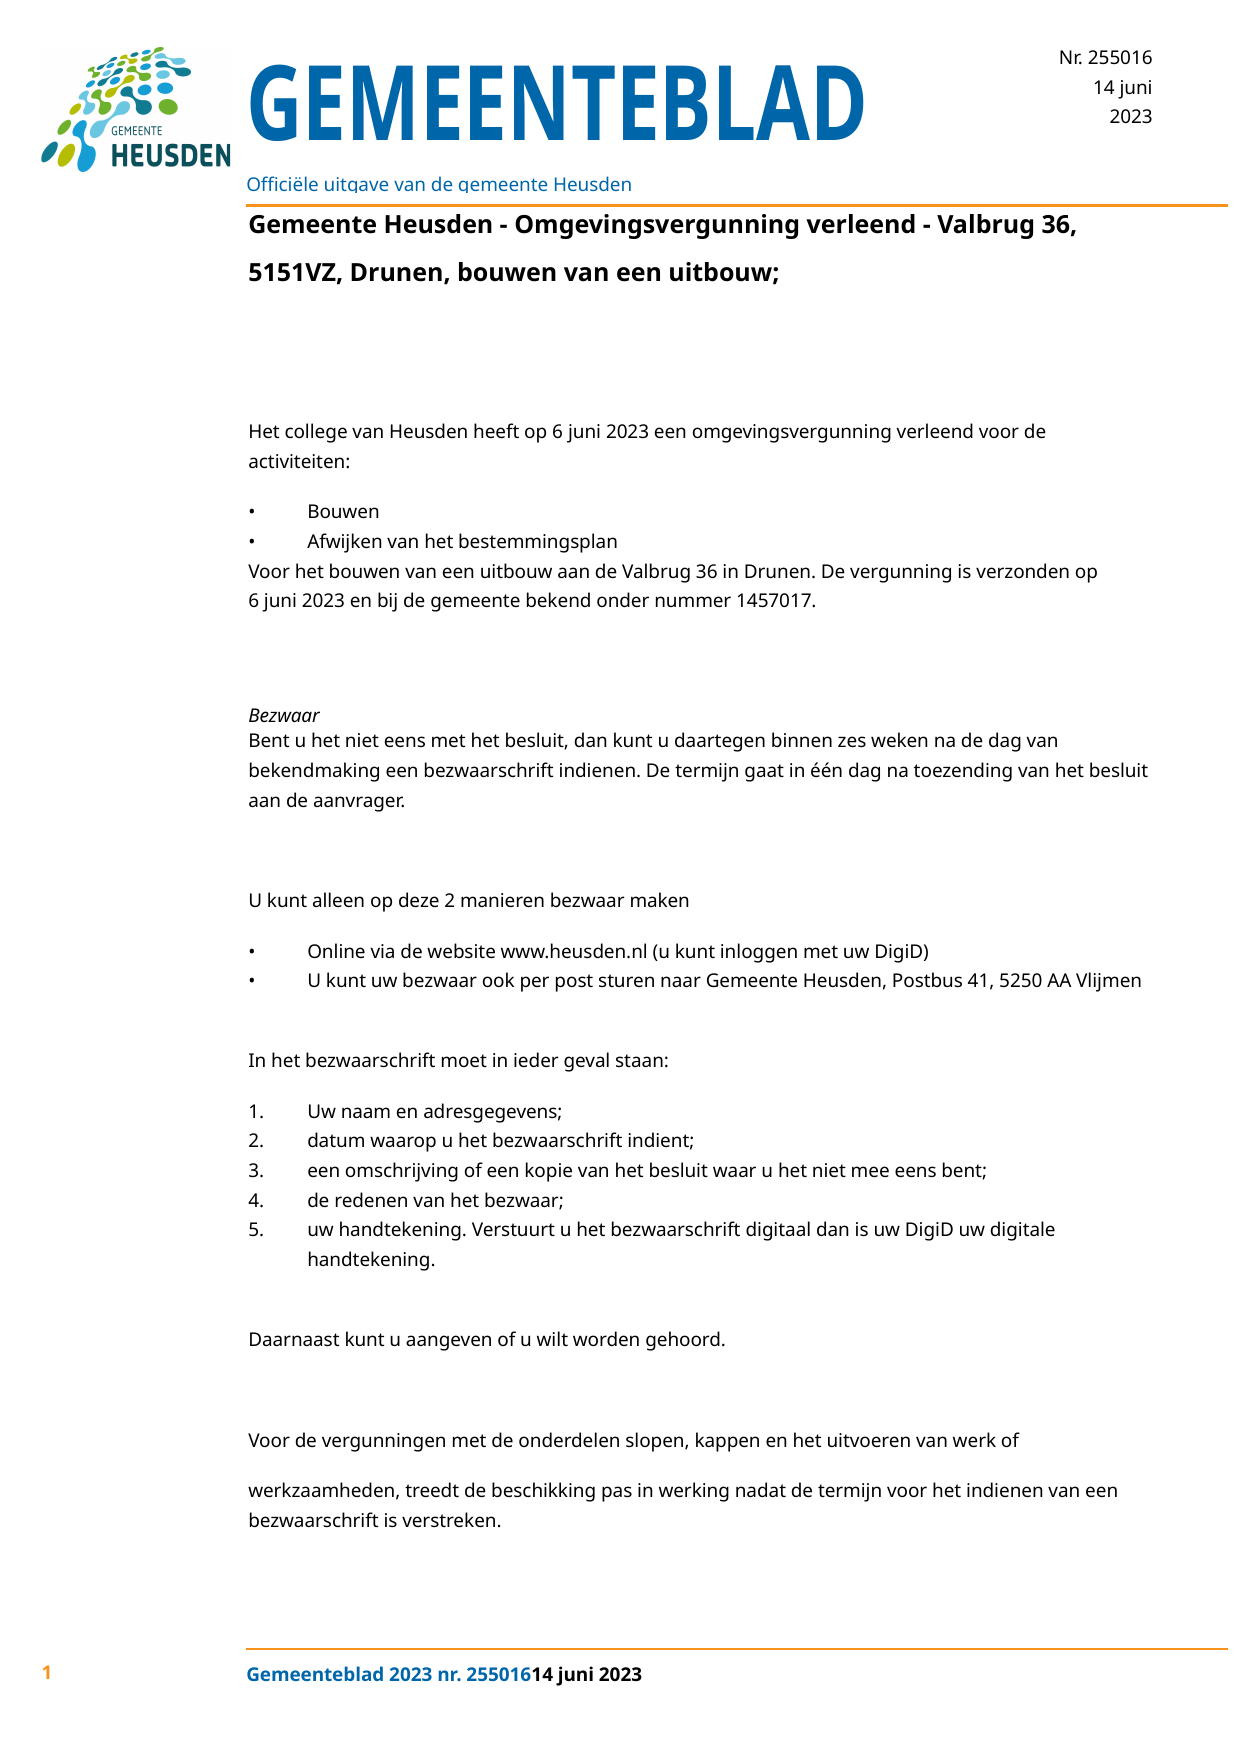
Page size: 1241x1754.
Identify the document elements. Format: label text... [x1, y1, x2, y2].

text Daarnaast kunt u aangeven of u wilt worden gehoord. [248, 1326, 1152, 1352]
list uw handtekening. Verstuurt u het bezwaarschrift digitaal dan is uw DigiD uw digitale handtekening. [248, 1216, 1152, 1272]
list een omschrijving of een kopie van het besluit waar u het niet mee eens bent; [248, 1157, 1152, 1183]
text Gemeente Heusden - Omgevingsvergunning verleend - Valbrug 36, 5151VZ, Drunen, bouwen van een uitbouw; [248, 207, 1152, 288]
list Online via de website www.heusden.nl (u kunt inloggen met uw DigiD) [248, 938, 1152, 964]
text U kunt alleen op deze 2 manieren bezwaar maken [248, 888, 1152, 913]
list de redenen van het bezwaar; [248, 1187, 1152, 1212]
text Voor het bouwen van een uitbouw aan de Valbrug 36 in Drunen. De vergunning is verzonden op 6 juni 2023 en bij de gemeente bekend onder nummer 1457017. [248, 558, 1152, 613]
text Voor de vergunningen met de onderdelen slopen, kappen en het uitvoeren van werk of [248, 1427, 1152, 1452]
picture [41, 47, 231, 172]
list U kunt uw bezwaar ook per post sturen naar Gemeente Heusden, Postbus 41, 5250 AA Vlijmen [248, 968, 1152, 993]
list datum waarop u het bezwaarschrift indient; [248, 1128, 1152, 1153]
text werkzaamheden, treedt de beschikking pas in werking nadat de termijn voor het indienen van een bezwaarschrift is verstreken. [248, 1477, 1152, 1532]
list Afwijken van het bestemmingsplan [248, 528, 1152, 554]
list Bouwen [248, 499, 1152, 524]
text In het bezwaarschrift moet in ieder geval staan: [248, 1048, 1152, 1073]
text Het college van Heusden heeft op 6 juni 2023 een omgevingsvergunning verleend voor de activiteiten: [248, 419, 1152, 474]
list Uw naam en adresgegevens; [248, 1098, 1152, 1124]
text Bezwaar [248, 702, 1152, 728]
text Bent u het niet eens met het besluit, dan kunt u daartegen binnen zes weken na de dag van bekendmaking een bezwaarschrift indienen. De termijn gaat in één dag na toezending van het besluit aan de aanvrager. [248, 728, 1152, 812]
